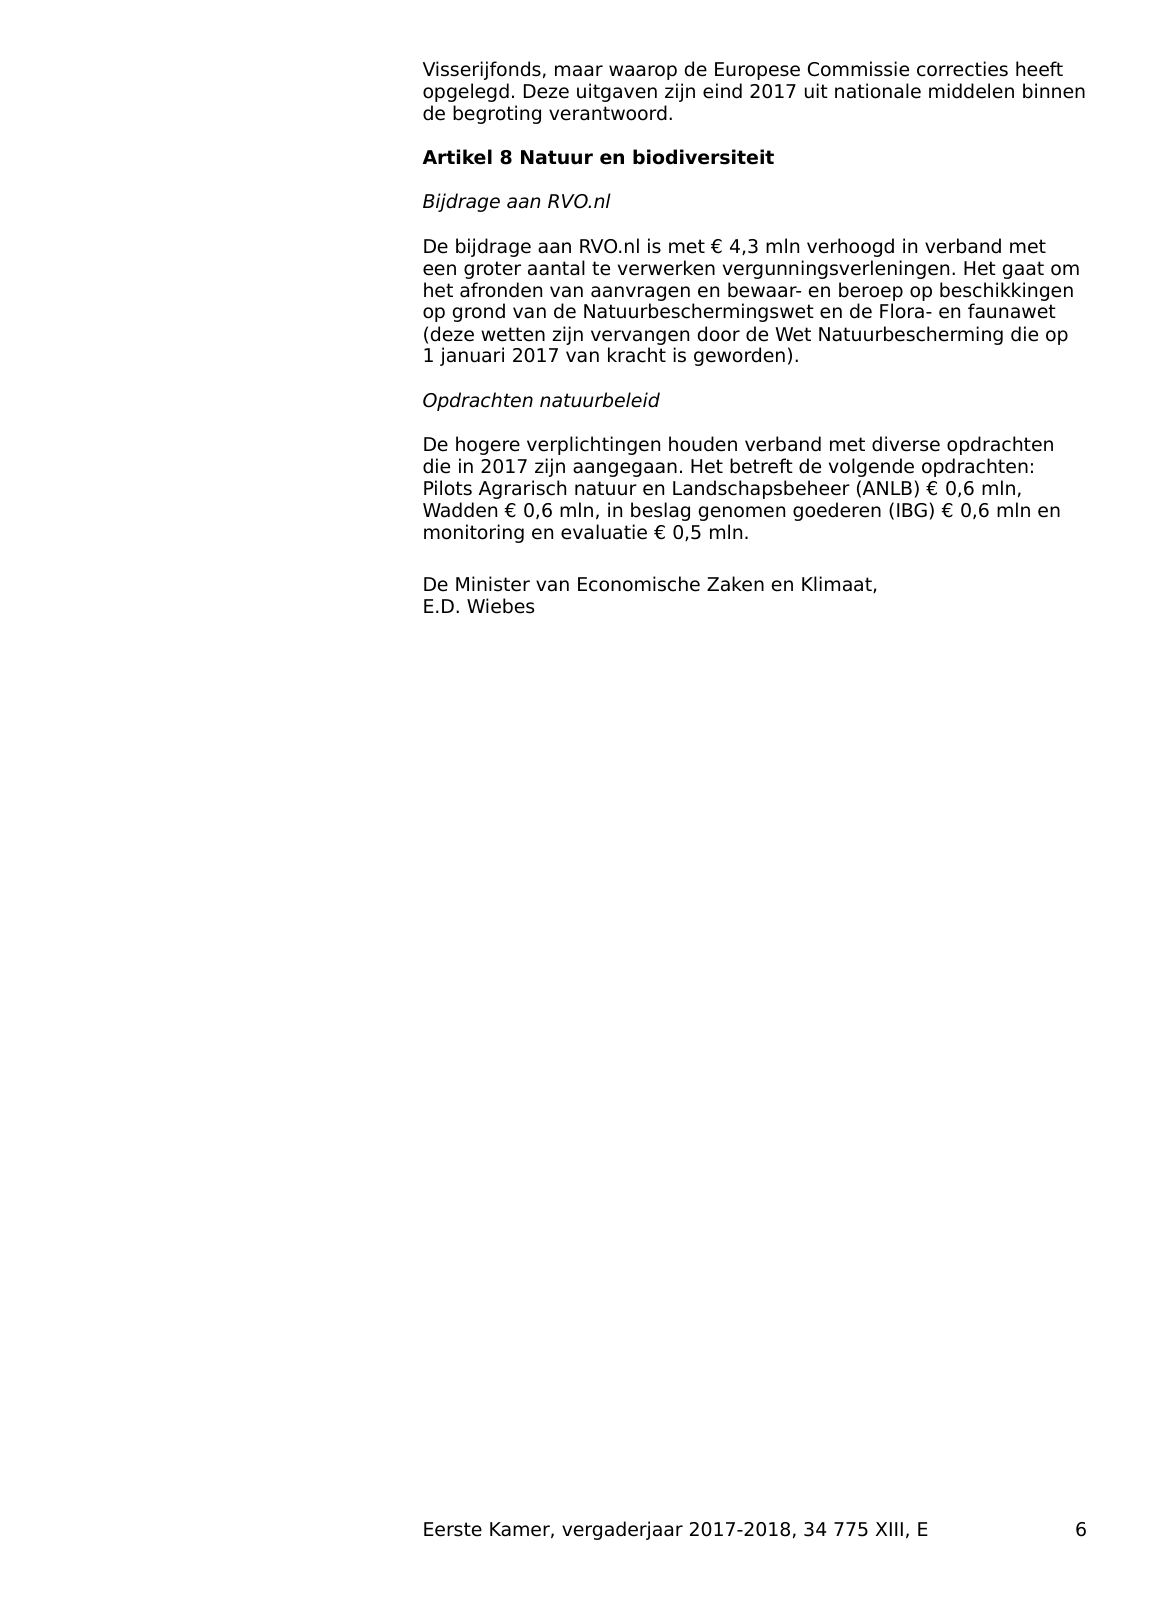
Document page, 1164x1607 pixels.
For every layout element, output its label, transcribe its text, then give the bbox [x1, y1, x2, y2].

text De hogere verplichtingen houden verband met diverse opdrachten die in 2017 zijn aangegaan. Het betreft de volgende opdrachten: Pilots Agrarisch natuur en Landschapsbeheer (ANLB) € 0,6 mln, Wadden € 0,6 mln, in beslag genomen goederen (IBG) € 0,6 mln en monitoring en evaluatie € 0,5 mln. [422, 434, 1087, 544]
subtitle Bijdrage aan RVO.nl [422, 191, 1087, 213]
subtitle Artikel 8 Natuur en biodiversiteit [422, 147, 1087, 169]
text De Minister van Economische Zaken en Klimaat, E.D. Wiebes [422, 574, 1087, 618]
subtitle Opdrachten natuurbeleid [422, 389, 1087, 412]
text De bijdrage aan RVO.nl is met € 4,3 mln verhoogd in verband met een groter aantal te verwerken vergunningsverleningen. Het gaat om het afronden van aanvragen en bewaar- en beroep op beschikkingen op grond van de Natuurbeschermingswet en de Flora- en faunawet (deze wetten zijn vervangen door de Wet Natuurbescherming die op 1 januari 2017 van kracht is geworden). [422, 236, 1087, 367]
text Visserijfonds, maar waarop de Europese Commissie correcties heeft opgelegd. Deze uitgaven zijn eind 2017 uit nationale middelen binnen de begroting verantwoord. [422, 59, 1087, 125]
